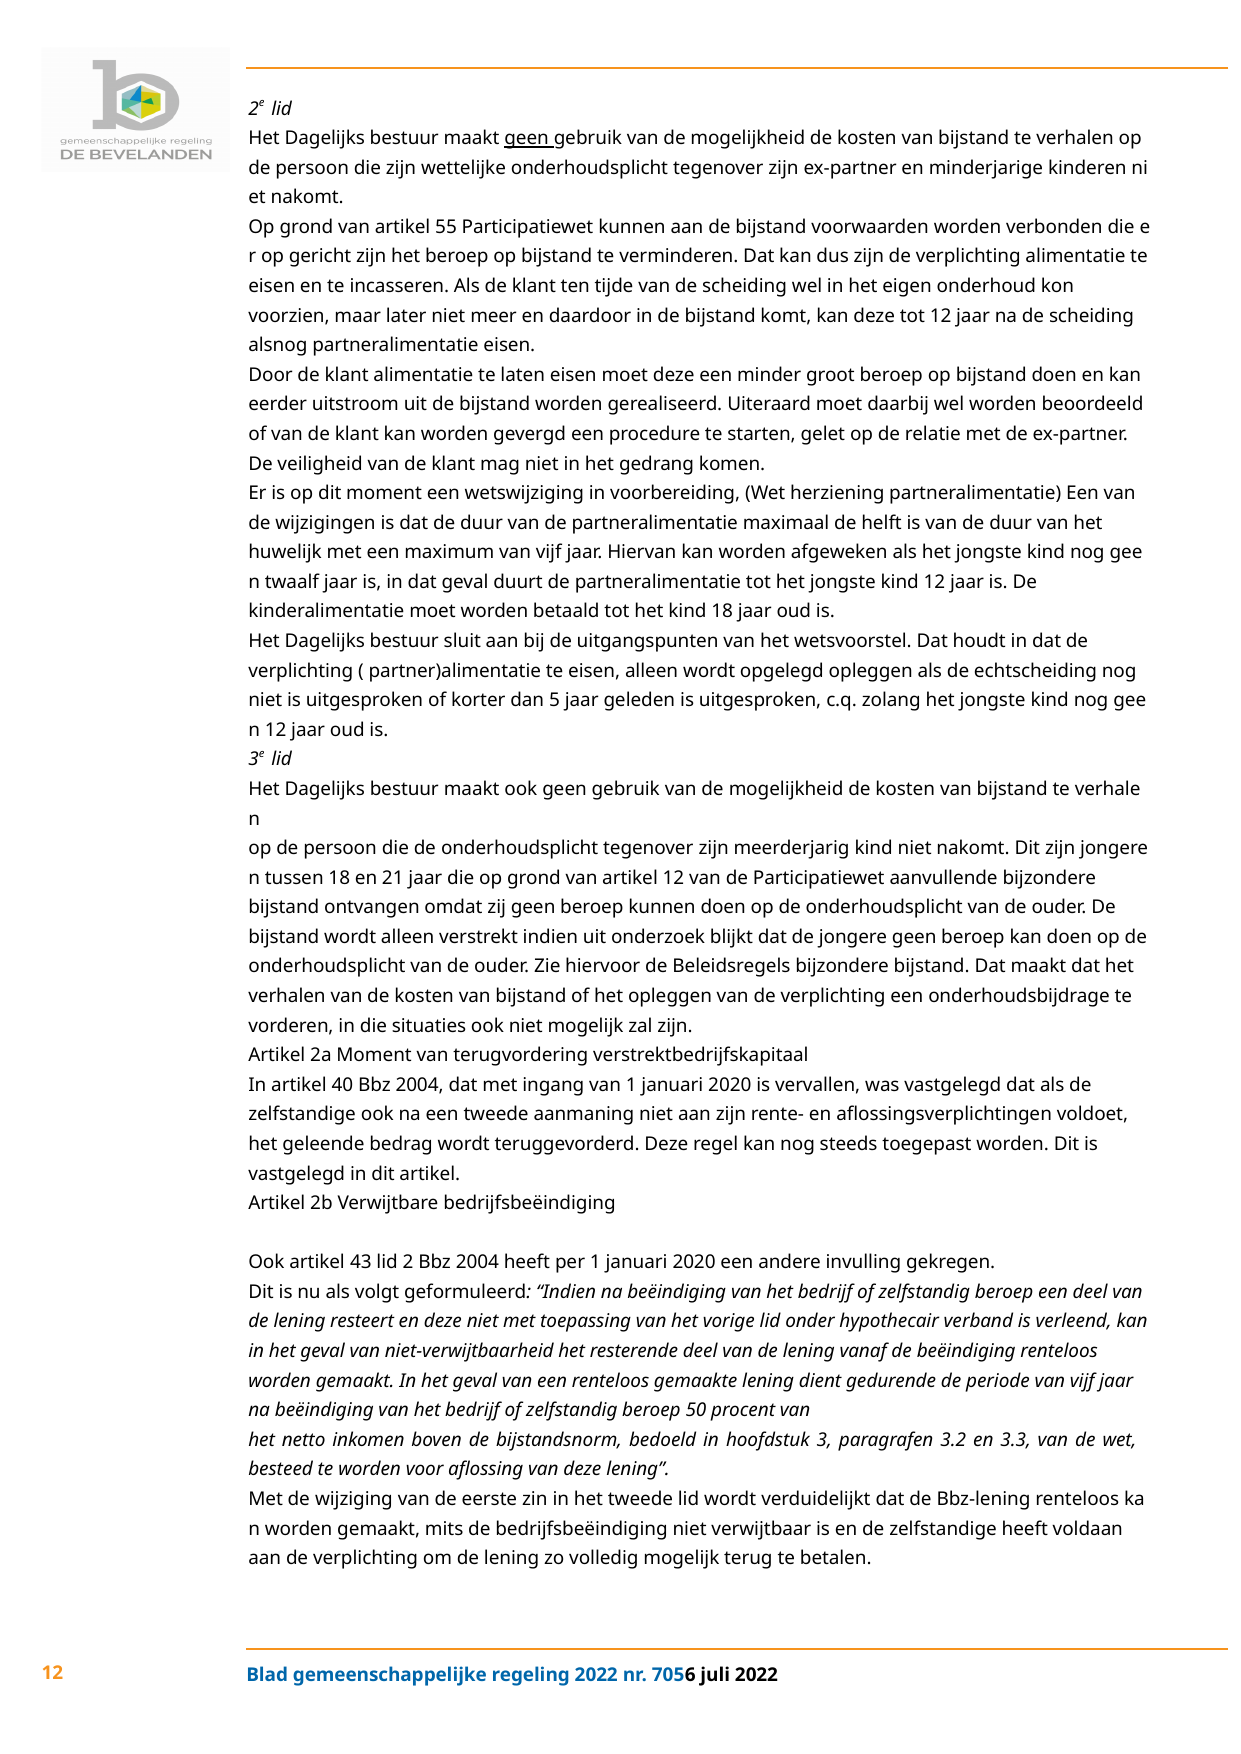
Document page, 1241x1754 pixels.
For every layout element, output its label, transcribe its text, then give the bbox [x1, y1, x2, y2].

text Ook artikel 43 lid 2 Bbz 2004 heeft per 1 januari 2020 een andere invulling gekregen. [248, 1248, 1152, 1274]
text Er is op dit moment een wetswijziging in voorbereiding, (Wet herziening partneralimentatie) Een van de wijzigingen is dat de duur van de partneralimentatie maximaal de helft is van de duur van het huwelijk met een maximum van vijf jaar. Hiervan kan worden afgeweken als het jongste kind nog geen twaalf jaar is, in dat geval duurt de partneralimentatie tot het jongste kind 12 jaar is. De kinderalimentatie moet worden betaald tot het kind 18 jaar oud is. [248, 479, 1152, 623]
text Met de wijziging van de eerste zin in het tweede lid wordt verduidelijkt dat de Bbz-lening renteloos kan worden gemaakt, mits de bedrijfsbeëindiging niet verwijtbaar is en de zelfstandige heeft voldaan aan de verplichting om de lening zo volledig mogelijk terug te betalen. [248, 1485, 1152, 1570]
text 3e lid [248, 746, 1152, 771]
text Dit is nu als volgt geformuleerd: “Indien na beëindiging van het bedrijf of zelfstandig beroep een deel van de lening resteert en deze niet met toepassing van het vorige lid onder hypothecair verband is verleend, kan in het geval van niet-verwijtbaarheid het resterende deel van de lening vanaf de beëindiging renteloos worden gemaakt. In het geval van een renteloos gemaakte lening dient gedurende de periode van vijf jaar na beëindiging van het bedrijf of zelfstandig beroep 50 procent van het netto inkomen boven de bijstandsnorm, bedoeld in hoofdstuk 3, paragrafen 3.2 en 3.3, van de wet, besteed te worden voor aflossing van deze lening”. [248, 1278, 1152, 1481]
text Artikel 2b Verwijtbare bedrijfsbeëindiging [248, 1189, 1152, 1215]
text Het Dagelijks bestuur sluit aan bij de uitgangspunten van het wetsvoorstel. Dat houdt in dat de verplichting ( partner)alimentatie te eisen, alleen wordt opgelegd opleggen als de echtscheiding nog niet is uitgesproken of korter dan 5 jaar geleden is uitgesproken, c.q. zolang het jongste kind nog geen 12 jaar oud is. [248, 627, 1152, 742]
text Het Dagelijks bestuur maakt geen gebruik van de mogelijkheid de kosten van bijstand te verhalen op de persoon die zijn wettelijke onderhoudsplicht tegenover zijn ex-partner en minderjarige kinderen niet nakomt. [248, 124, 1152, 209]
text Het Dagelijks bestuur maakt ook geen gebruik van de mogelijkheid de kosten van bijstand te verhalen op de persoon die de onderhoudsplicht tegenover zijn meerderjarig kind niet nakomt. Dit zijn jongeren tussen 18 en 21 jaar die op grond van artikel 12 van de Participatiewet aanvullende bijzondere bijstand ontvangen omdat zij geen beroep kunnen doen op de onderhoudsplicht van de ouder. De bijstand wordt alleen verstrekt indien uit onderzoek blijkt dat de jongere geen beroep kan doen op de onderhoudsplicht van de ouder. Zie hiervoor de Beleidsregels bijzondere bijstand. Dat maakt dat het verhalen van de kosten van bijstand of het opleggen van de verplichting een onderhoudsbijdrage te vorderen, in die situaties ook niet mogelijk zal zijn. [248, 775, 1152, 1038]
text Artikel 2a Moment van terugvordering verstrektbedrijfskapitaal [248, 1041, 1152, 1067]
text 2e lid [248, 95, 1152, 121]
text Op grond van artikel 55 Participatiewet kunnen aan de bijstand voorwaarden worden verbonden die er op gericht zijn het beroep op bijstand te verminderen. Dat kan dus zijn de verplichting alimentatie te eisen en te incasseren. Als de klant ten tijde van de scheiding wel in het eigen onderhoud kon voorzien, maar later niet meer en daardoor in de bijstand komt, kan deze tot 12 jaar na de scheiding alsnog partneralimentatie eisen. [248, 213, 1152, 357]
text In artikel 40 Bbz 2004, dat met ingang van 1 januari 2020 is vervallen, was vastgelegd dat als de zelfstandige ook na een tweede aanmaning niet aan zijn rente- en aflossingsverplichtingen voldoet, het geleende bedrag wordt teruggevorderd. Deze regel kan nog steeds toegepast worden. Dit is vastgelegd in dit artikel. [248, 1071, 1152, 1186]
picture [41, 47, 231, 172]
text Door de klant alimentatie te laten eisen moet deze een minder groot beroep op bijstand doen en kan eerder uitstroom uit de bijstand worden gerealiseerd. Uiteraard moet daarbij wel worden beoordeeld of van de klant kan worden gevergd een procedure te starten, gelet op de relatie met de ex-partner. De veiligheid van de klant mag niet in het gedrang komen. [248, 361, 1152, 476]
